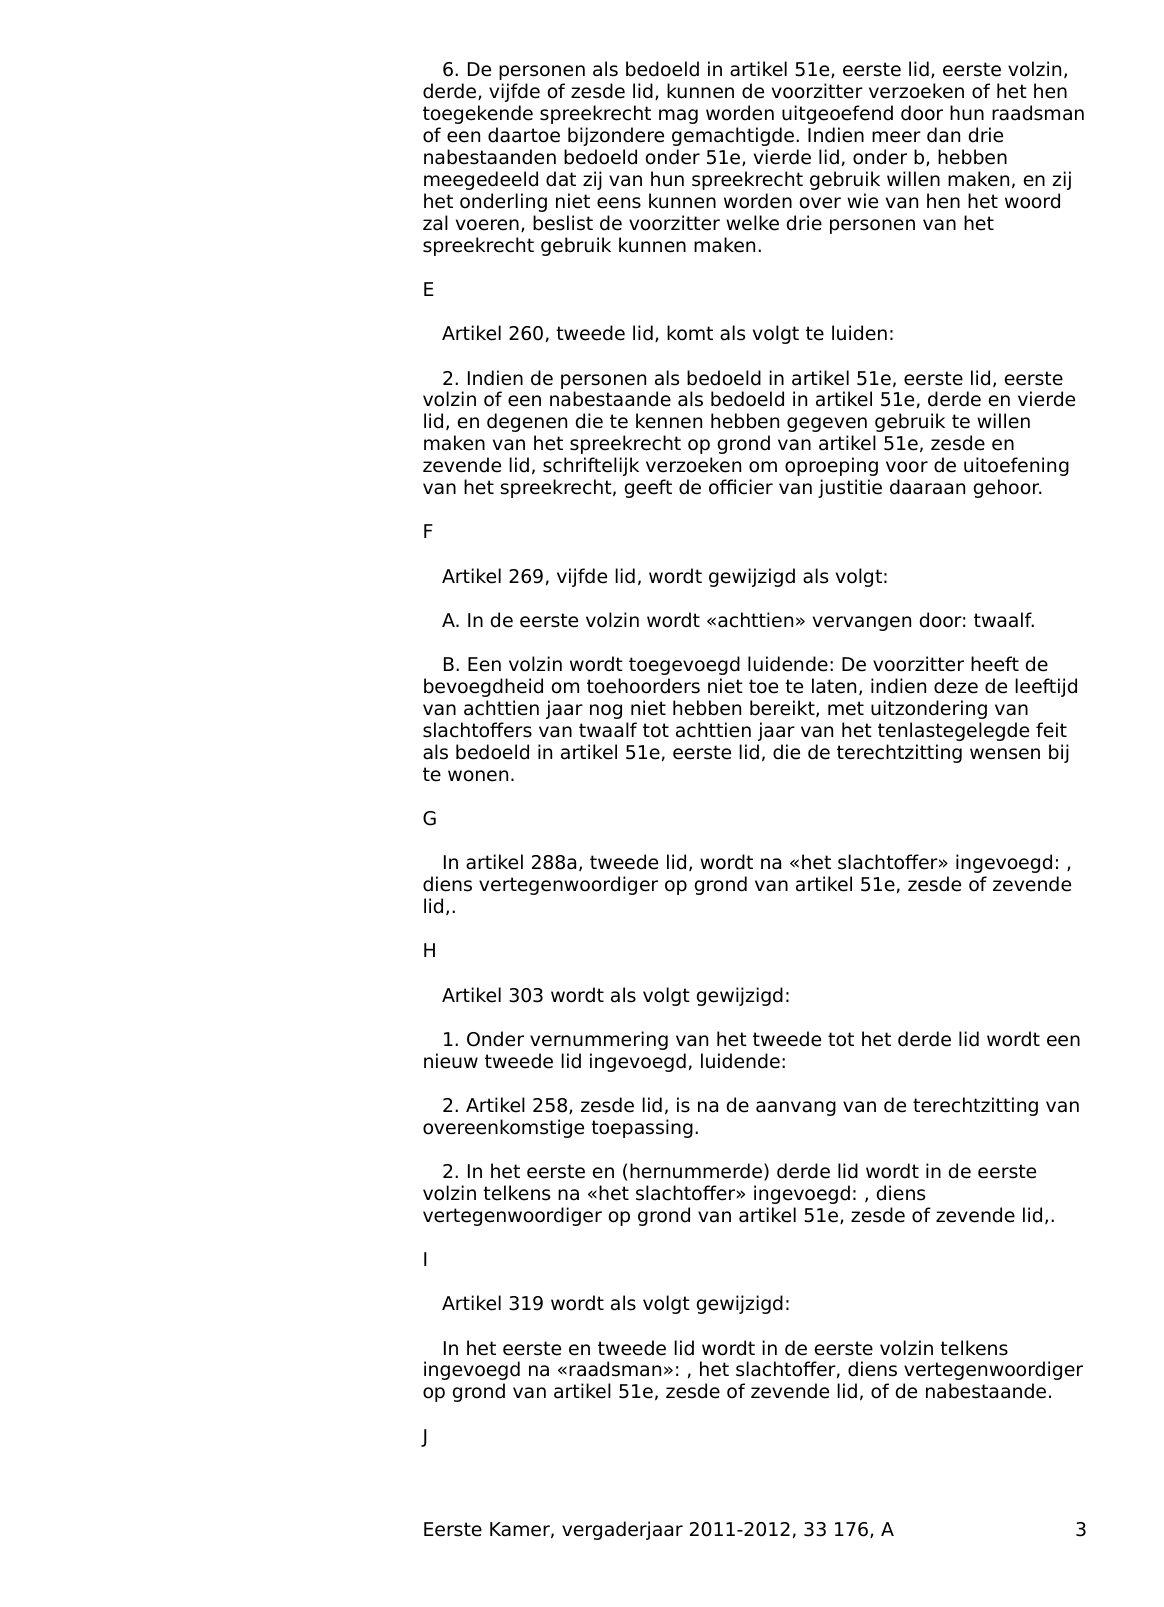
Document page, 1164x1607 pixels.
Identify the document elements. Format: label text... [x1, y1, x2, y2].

text A. In de eerste volzin wordt «achttien» vervangen door: twaalf. [422, 610, 1087, 632]
text Artikel 319 wordt als volgt gewijzigd: [422, 1293, 1087, 1315]
text Artikel 303 wordt als volgt gewijzigd: [422, 984, 1087, 1006]
text G [422, 808, 1087, 830]
text Artikel 269, vijfde lid, wordt gewijzigd als volgt: [422, 566, 1087, 588]
text J [422, 1426, 1087, 1447]
text Artikel 260, tweede lid, komt als volgt te luiden: [422, 323, 1087, 345]
text H [422, 940, 1087, 962]
text E [422, 279, 1087, 301]
text B. Een volzin wordt toegevoegd luidende: De voorzitter heeft de bevoegdheid om toehoorders niet toe te laten, indien deze de leeftijd van achttien jaar nog niet hebben bereikt, met uitzondering van slachtoffers van twaalf tot achttien jaar van het tenlastegelegde feit als bedoeld in artikel 51e, eerste lid, die de terechtzitting wensen bij te wonen. [422, 654, 1087, 786]
text In het eerste en tweede lid wordt in de eerste volzin telkens ingevoegd na «raadsman»: , het slachtoffer, diens vertegenwoordiger op grond van artikel 51e, zesde of zevende lid, of de nabestaande. [422, 1337, 1087, 1403]
text 2. Indien de personen als bedoeld in artikel 51e, eerste lid, eerste volzin of een nabestaande als bedoeld in artikel 51e, derde en vierde lid, en degenen die te kennen hebben gegeven gebruik te willen maken van het spreekrecht op grond van artikel 51e, zesde en zevende lid, schriftelijk verzoeken om oproeping voor de uitoefening van het spreekrecht, geeft de officier van justitie daaraan gehoor. [422, 367, 1087, 499]
text 1. Onder vernummering van het tweede tot het derde lid wordt een nieuw tweede lid ingevoegd, luidende: [422, 1029, 1087, 1073]
text F [422, 521, 1087, 543]
text I [422, 1249, 1087, 1271]
text 2. In het eerste en (hernummerde) derde lid wordt in de eerste volzin telkens na «het slachtoffer» ingevoegd: , diens vertegenwoordiger op grond van artikel 51e, zesde of zevende lid,. [422, 1161, 1087, 1227]
text 6. De personen als bedoeld in artikel 51e, eerste lid, eerste volzin, derde, vijfde of zesde lid, kunnen de voorzitter verzoeken of het hen toegekende spreekrecht mag worden uitgeoefend door hun raadsman of een daartoe bijzondere gemachtigde. Indien meer dan drie nabestaanden bedoeld onder 51e, vierde lid, onder b, hebben meegedeeld dat zij van hun spreekrecht gebruik willen maken, en zij het onderling niet eens kunnen worden over wie van hen het woord zal voeren, beslist de voorzitter welke drie personen van het spreekrecht gebruik kunnen maken. [422, 59, 1087, 257]
text In artikel 288a, tweede lid, wordt na «het slachtoffer» ingevoegd: , diens vertegenwoordiger op grond van artikel 51e, zesde of zevende lid,. [422, 852, 1087, 918]
text 2. Artikel 258, zesde lid, is na de aanvang van de terechtzitting van overeenkomstige toepassing. [422, 1095, 1087, 1139]
